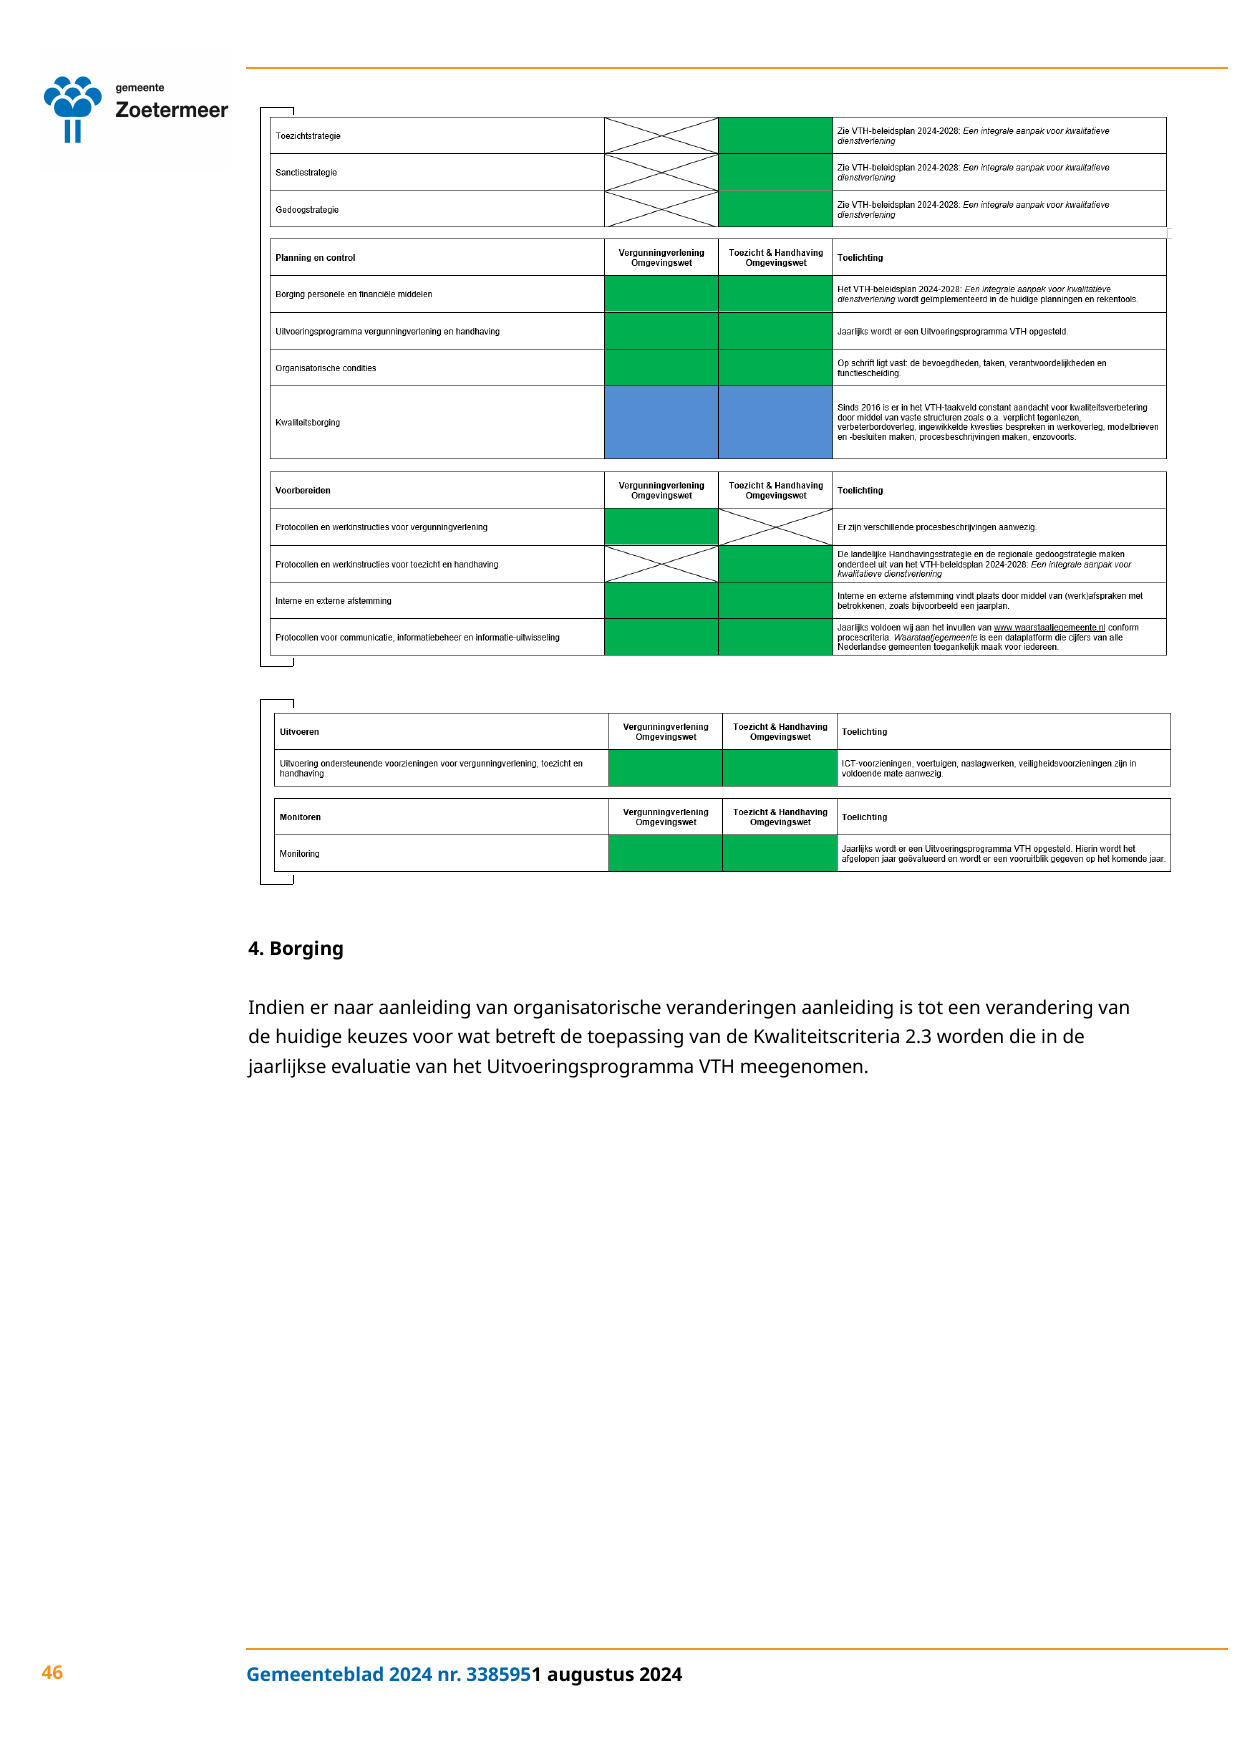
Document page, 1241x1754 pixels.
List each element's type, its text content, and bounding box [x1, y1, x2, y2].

text 4. Borging [248, 935, 1152, 960]
picture [41, 47, 231, 172]
picture [268, 115, 1173, 658]
text Indien er naar aanleiding van organisatorische veranderingen aanleiding is tot een verandering van de huidige keuzes voor wat betreft de toepassing van de Kwaliteitscriteria 2.3 worden die in de jaarlijkse evaluatie van het Uitvoeringsprogramma VTH meegenomen. [248, 994, 1152, 1079]
picture [268, 708, 1173, 875]
